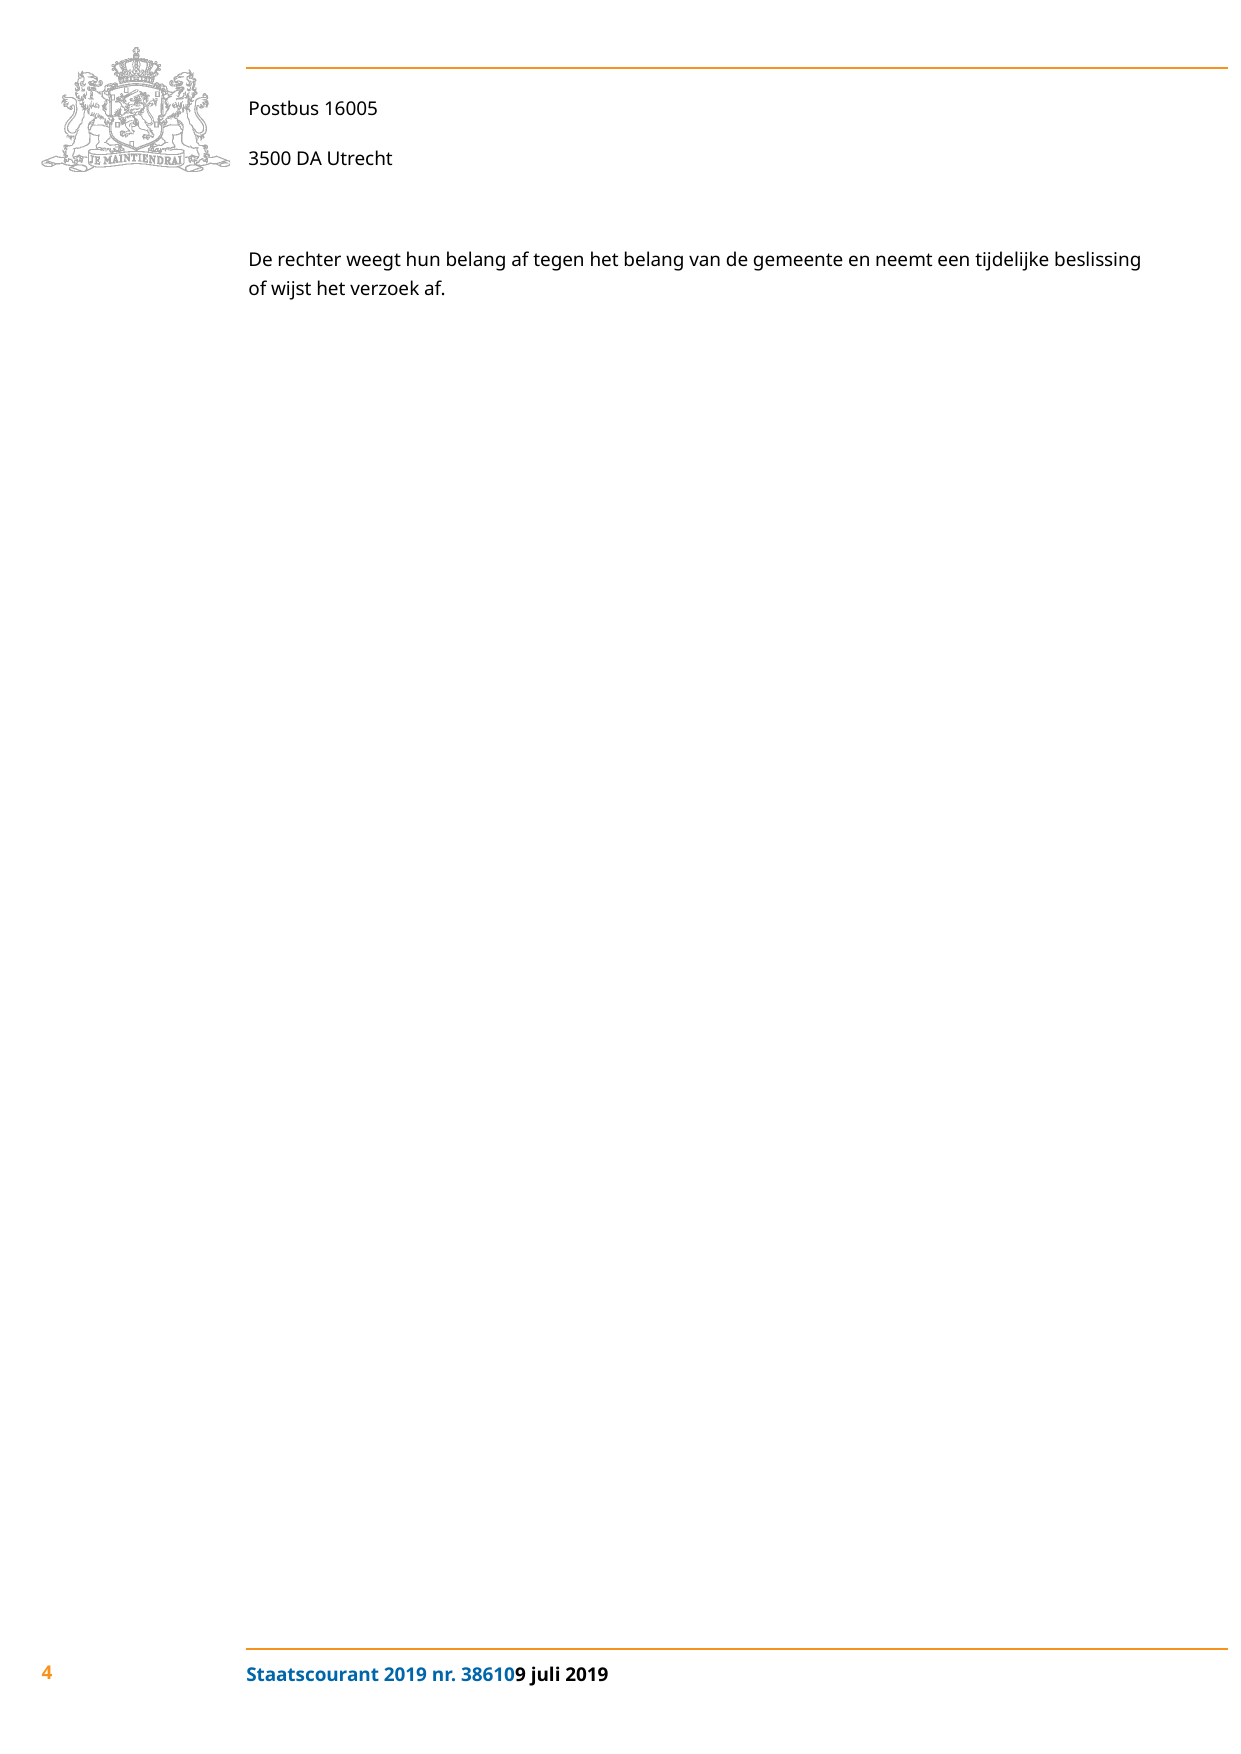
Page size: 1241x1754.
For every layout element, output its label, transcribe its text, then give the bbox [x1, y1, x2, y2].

text 3500 DA Utrecht [248, 145, 1152, 171]
text De rechter weegt hun belang af tegen het belang van de gemeente en neemt een tijdelijke beslissing of wijst het verzoek af. [248, 246, 1152, 301]
text Postbus 16005 [248, 95, 1152, 121]
picture [41, 47, 231, 172]
